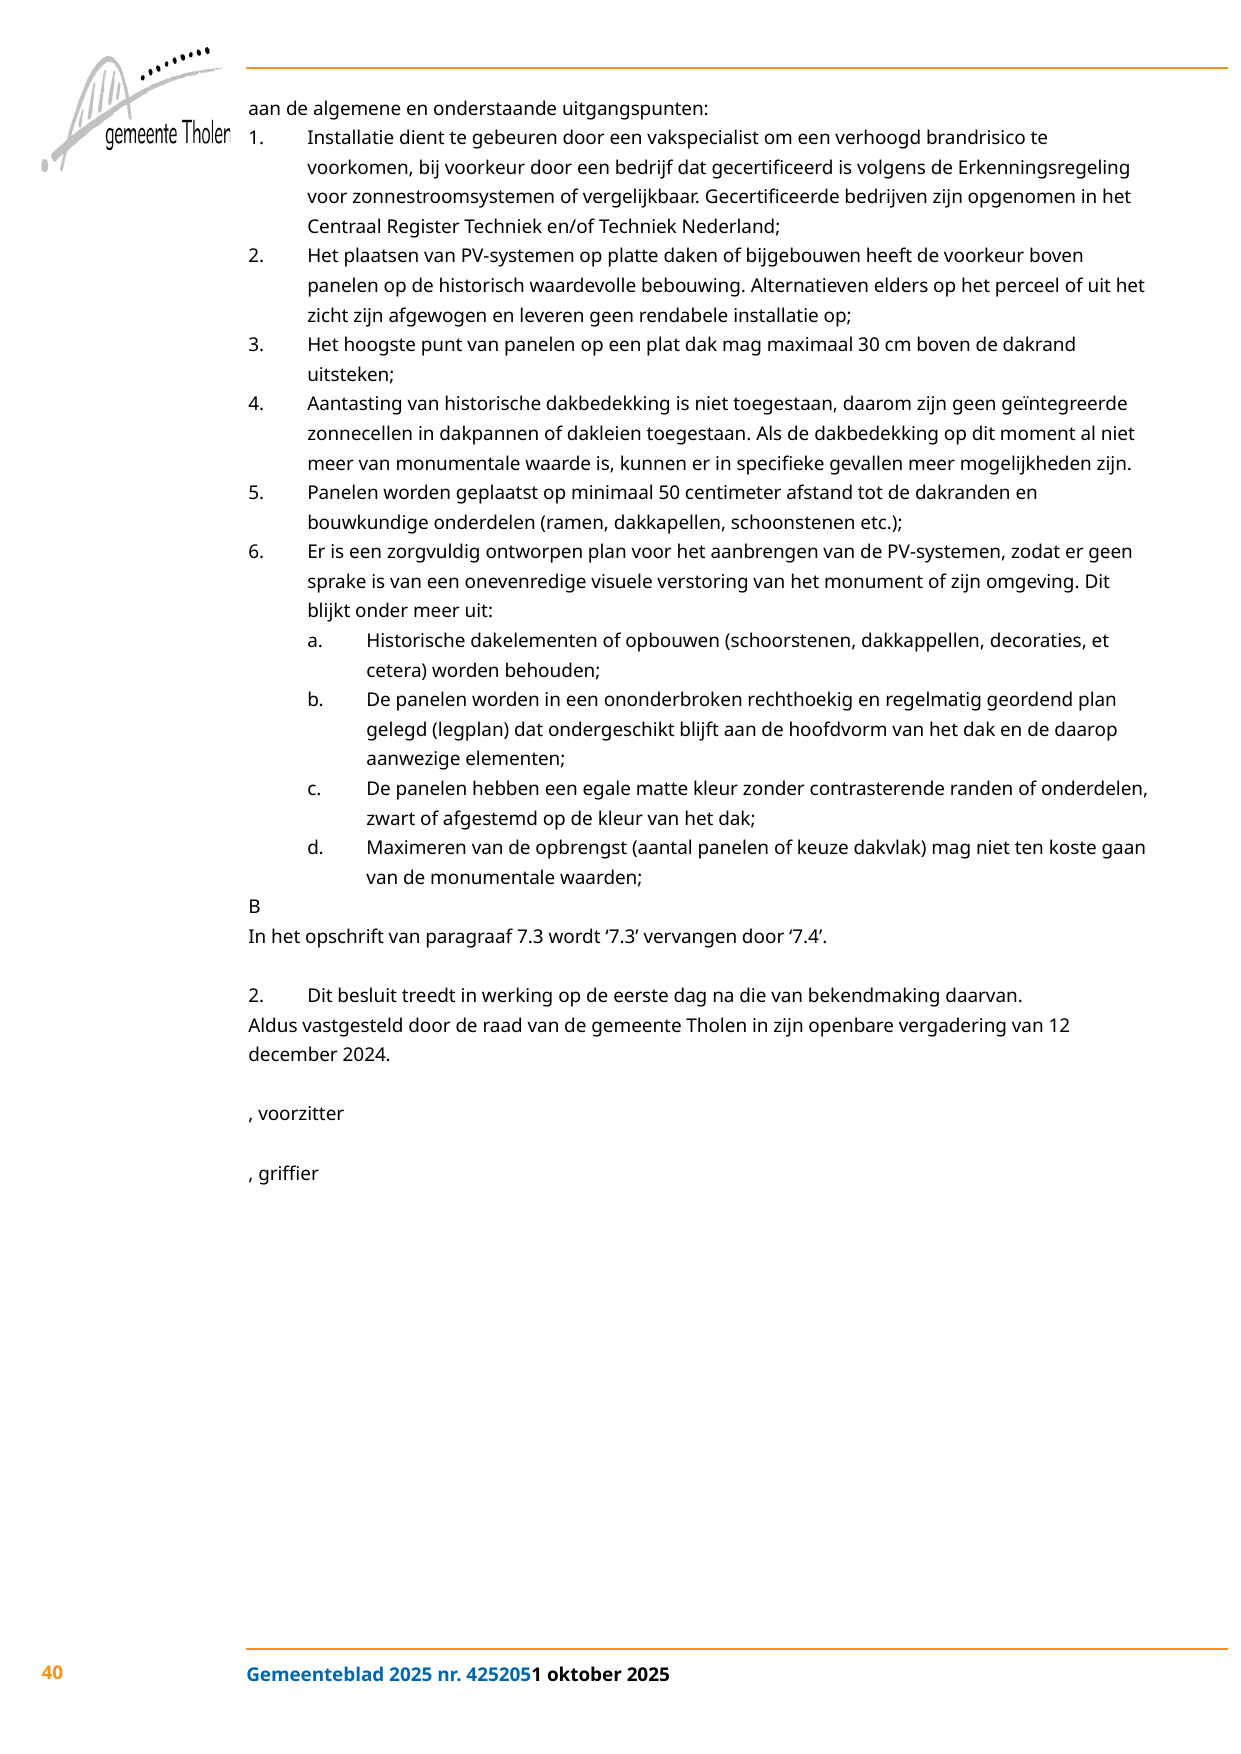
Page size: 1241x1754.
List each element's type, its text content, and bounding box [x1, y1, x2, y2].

text In het opschrift van paragraaf 7.3 wordt ‘7.3’ vervangen door ‘7.4’. [248, 923, 1152, 949]
text Aldus vastgesteld door de raad van de gemeente Tholen in zijn openbare vergadering van 12 december 2024. [248, 1012, 1152, 1067]
list Maximeren van de opbrengst (aantal panelen of keuze dakvlak) mag niet ten koste gaan van de monumentale waarden; [307, 834, 1152, 890]
list Het plaatsen van PV-systemen op platte daken of bijgebouwen heeft de voorkeur boven panelen op de historisch waardevolle bebouwing. Alternatieven elders op het perceel of uit het zicht zijn afgewogen en leveren geen rendabele installatie op; [248, 243, 1152, 328]
list Dit besluit treedt in werking op de eerste dag na die van bekendmaking daarvan. [248, 982, 1152, 1008]
list Het hoogste punt van panelen op een plat dak mag maximaal 30 cm boven de dakrand uitsteken; [248, 331, 1152, 387]
list Historische dakelementen of opbouwen (schoorstenen, dakkappellen, decoraties, et cetera) worden behouden; [307, 627, 1152, 683]
list De panelen worden in een ononderbroken rechthoekig en regelmatig geordend plan gelegd (legplan) dat ondergeschikt blijft aan de hoofdvorm van het dak en de daarop aanwezige elementen; [307, 686, 1152, 771]
text , voorzitter [248, 1101, 1152, 1126]
list Er is een zorgvuldig ontworpen plan voor het aanbrengen van de PV-systemen, zodat er geen sprake is van een onevenredige visuele verstoring van het monument of zijn omgeving. Dit blijkt onder meer uit: [248, 538, 1152, 623]
picture [41, 47, 231, 172]
list Aantasting van historische dakbedekking is niet toegestaan, daarom zijn geen geïntegreerde zonnecellen in dakpannen of dakleien toegestaan. Als de dakbedekking op dit moment al niet meer van monumentale waarde is, kunnen er in specifieke gevallen meer mogelijkheden zijn. [248, 391, 1152, 476]
text aan de algemene en onderstaande uitgangspunten: [248, 95, 1152, 121]
text , griffier [248, 1160, 1152, 1186]
list De panelen hebben een egale matte kleur zonder contrasterende randen of onderdelen, zwart of afgestemd op de kleur van het dak; [307, 775, 1152, 831]
list Panelen worden geplaatst op minimaal 50 centimeter afstand tot de dakranden en bouwkundige onderdelen (ramen, dakkapellen, schoonstenen etc.); [248, 479, 1152, 535]
list Installatie dient te gebeuren door een vakspecialist om een verhoogd brandrisico te voorkomen, bij voorkeur door een bedrijf dat gecertificeerd is volgens de Erkenningsregeling voor zonnestroomsystemen of vergelijkbaar. Gecertificeerde bedrijven zijn opgenomen in het Centraal Register Techniek en/of Techniek Nederland; [248, 124, 1152, 239]
text B [248, 893, 1152, 919]
